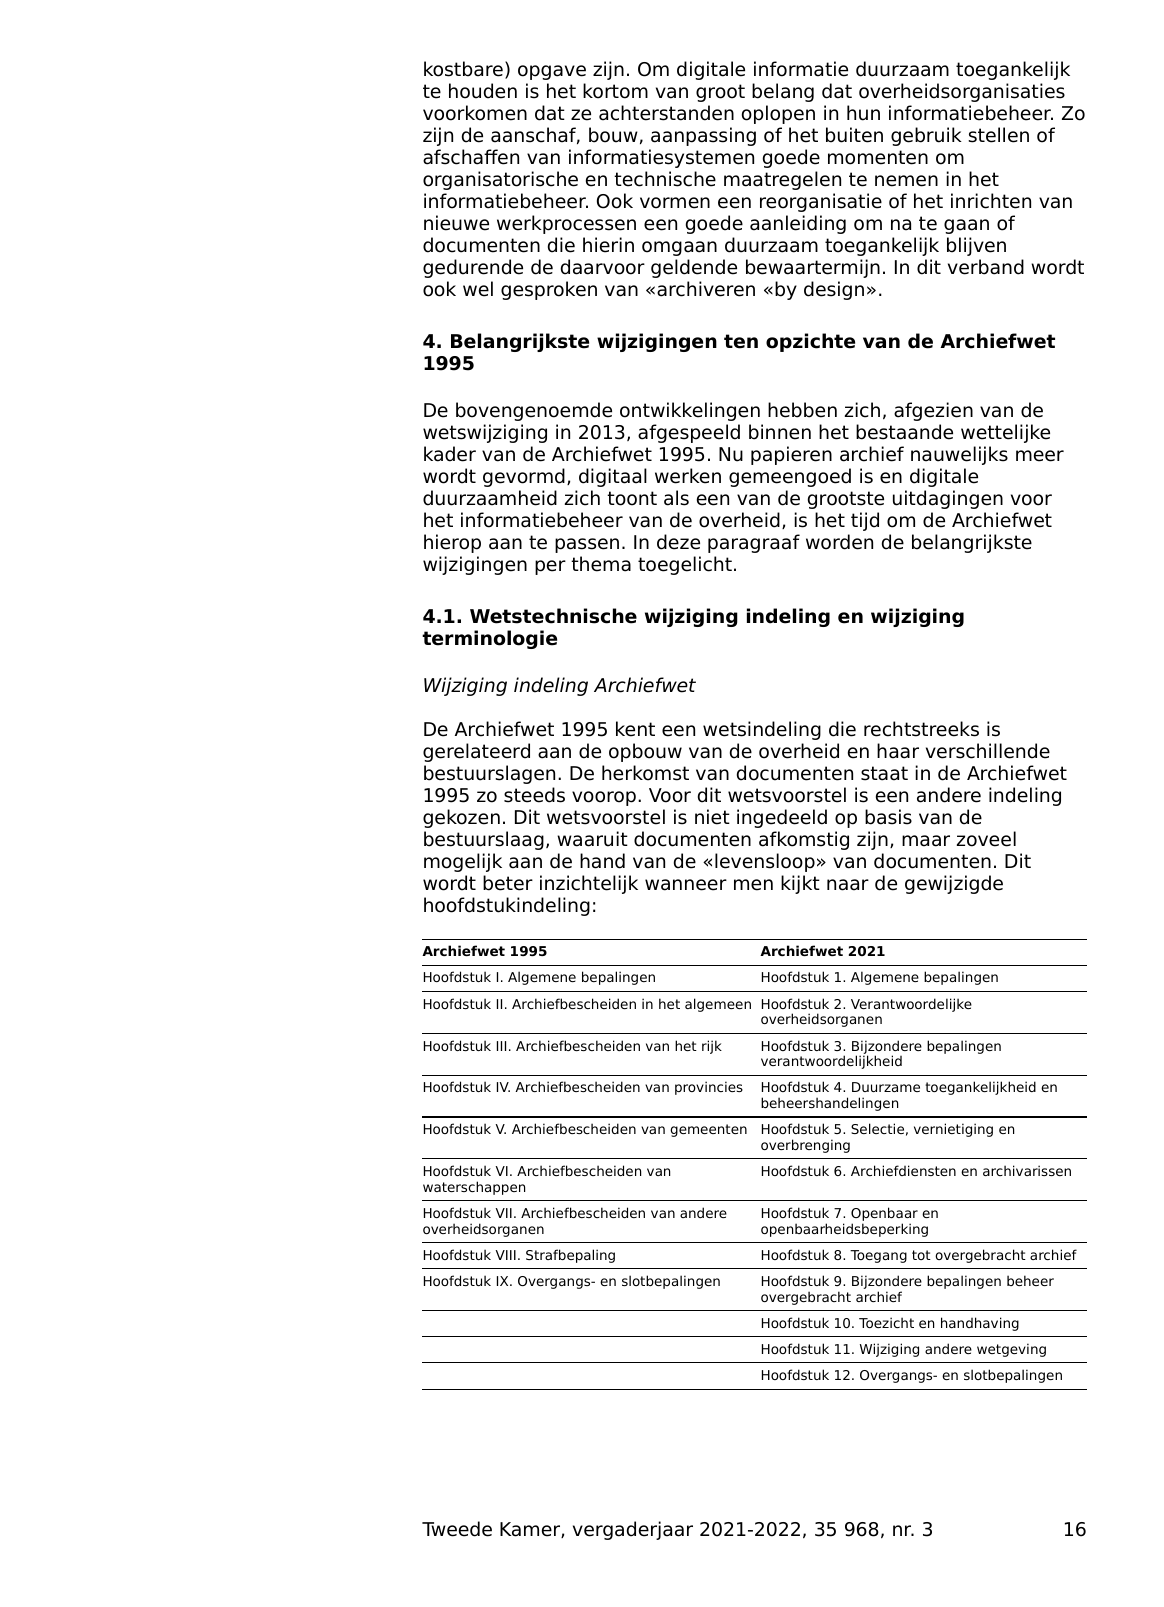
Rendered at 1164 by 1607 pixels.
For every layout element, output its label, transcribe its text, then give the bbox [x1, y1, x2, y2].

table_cell Hoofdstuk 9. Bijzondere bepalingen beheer overgebracht archief [754, 1269, 1087, 1310]
table_cell Hoofdstuk 11. Wijziging andere wetgeving [754, 1337, 1087, 1362]
table_cell Hoofdstuk 12. Overgangs- en slotbepalingen [754, 1363, 1087, 1388]
table_cell Hoofdstuk III. Archiefbescheiden van het rijk [422, 1034, 754, 1074]
subtitle Wijziging indeling Archiefwet [422, 674, 1087, 697]
table_cell Hoofdstuk 5. Selectie, vernietiging en overbrenging [754, 1118, 1087, 1158]
text De bovengenoemde ontwikkelingen hebben zich, afgezien van de wetswijziging in 2013, afgespeeld binnen het bestaande wettelijke kader van de Archiefwet 1995. Nu papieren archief nauwelijks meer wordt gevormd, digitaal werken gemeengoed is en digitale duurzaamheid zich toont als een van de grootste uitdagingen voor het informatiebeheer van de overheid, is het tijd om de Archiefwet hierop aan te passen. In deze paragraaf worden de belangrijkste wijzigingen per thema toegelicht. [422, 400, 1087, 576]
table_cell Hoofdstuk II. Archiefbescheiden in het algemeen [422, 992, 754, 1033]
table_cell [422, 1337, 754, 1362]
table_cell Hoofdstuk IX. Overgangs- en slotbepalingen [422, 1269, 754, 1310]
table_cell Hoofdstuk 1. Algemene bepalingen [754, 966, 1087, 991]
table_cell Hoofdstuk I. Algemene bepalingen [422, 966, 754, 991]
subtitle 4. Belangrijkste wijzigingen ten opzichte van de Archiefwet 1995 [422, 331, 1087, 375]
table_cell Hoofdstuk 3. Bijzondere bepalingen verantwoordelijkheid [754, 1034, 1087, 1074]
table_cell Hoofdstuk 10. Toezicht en handhaving [754, 1311, 1087, 1336]
table_header Archiefwet 2021 [754, 940, 1087, 964]
table_cell Hoofdstuk 8. Toegang tot overgebracht archief [754, 1243, 1087, 1268]
subtitle 4.1. Wetstechnische wijziging indeling en wijziging terminologie [422, 606, 1087, 649]
table_cell Hoofdstuk VIII. Strafbepaling [422, 1243, 754, 1268]
table_cell Hoofdstuk VI. Archiefbescheiden van waterschappen [422, 1159, 754, 1200]
table_cell Hoofdstuk 4. Duurzame toegankelijkheid en beheershandelingen [754, 1076, 1087, 1116]
table_cell Hoofdstuk VII. Archiefbescheiden van andere overheidsorganen [422, 1201, 754, 1242]
table_cell [422, 1311, 754, 1336]
table_cell Hoofdstuk IV. Archiefbescheiden van provincies [422, 1076, 754, 1116]
table_cell Hoofdstuk 6. Archiefdiensten en archivarissen [754, 1159, 1087, 1200]
text kostbare) opgave zijn. Om digitale informatie duurzaam toegankelijk te houden is het kortom van groot belang dat overheidsorganisaties voorkomen dat ze achterstanden oplopen in hun informatiebeheer. Zo zijn de aanschaf, bouw, aanpassing of het buiten gebruik stellen of afschaffen van informatiesystemen goede momenten om organisatorische en technische maatregelen te nemen in het informatiebeheer. Ook vormen een reorganisatie of het inrichten van nieuwe werkprocessen een goede aanleiding om na te gaan of documenten die hierin omgaan duurzaam toegankelijk blijven gedurende de daarvoor geldende bewaartermijn. In dit verband wordt ook wel gesproken van «archiveren «by design». [422, 59, 1087, 301]
table_cell Hoofdstuk 7. Openbaar en openbaarheidsbeperking [754, 1201, 1087, 1242]
table_cell Hoofdstuk V. Archiefbescheiden van gemeenten [422, 1118, 754, 1158]
text De Archiefwet 1995 kent een wetsindeling die rechtstreeks is gerelateerd aan de opbouw van de overheid en haar verschillende bestuurslagen. De herkomst van documenten staat in de Archiefwet 1995 zo steeds voorop. Voor dit wetsvoorstel is een andere indeling gekozen. Dit wetsvoorstel is niet ingedeeld op basis van de bestuurslaag, waaruit documenten afkomstig zijn, maar zoveel mogelijk aan de hand van de «levensloop» van documenten. Dit wordt beter inzichtelijk wanneer men kijkt naar de gewijzigde hoofdstukindeling: [422, 719, 1087, 917]
table_cell [422, 1363, 754, 1388]
table_header Archiefwet 1995 [422, 940, 754, 964]
table_cell Hoofdstuk 2. Verantwoordelijke overheidsorganen [754, 992, 1087, 1033]
